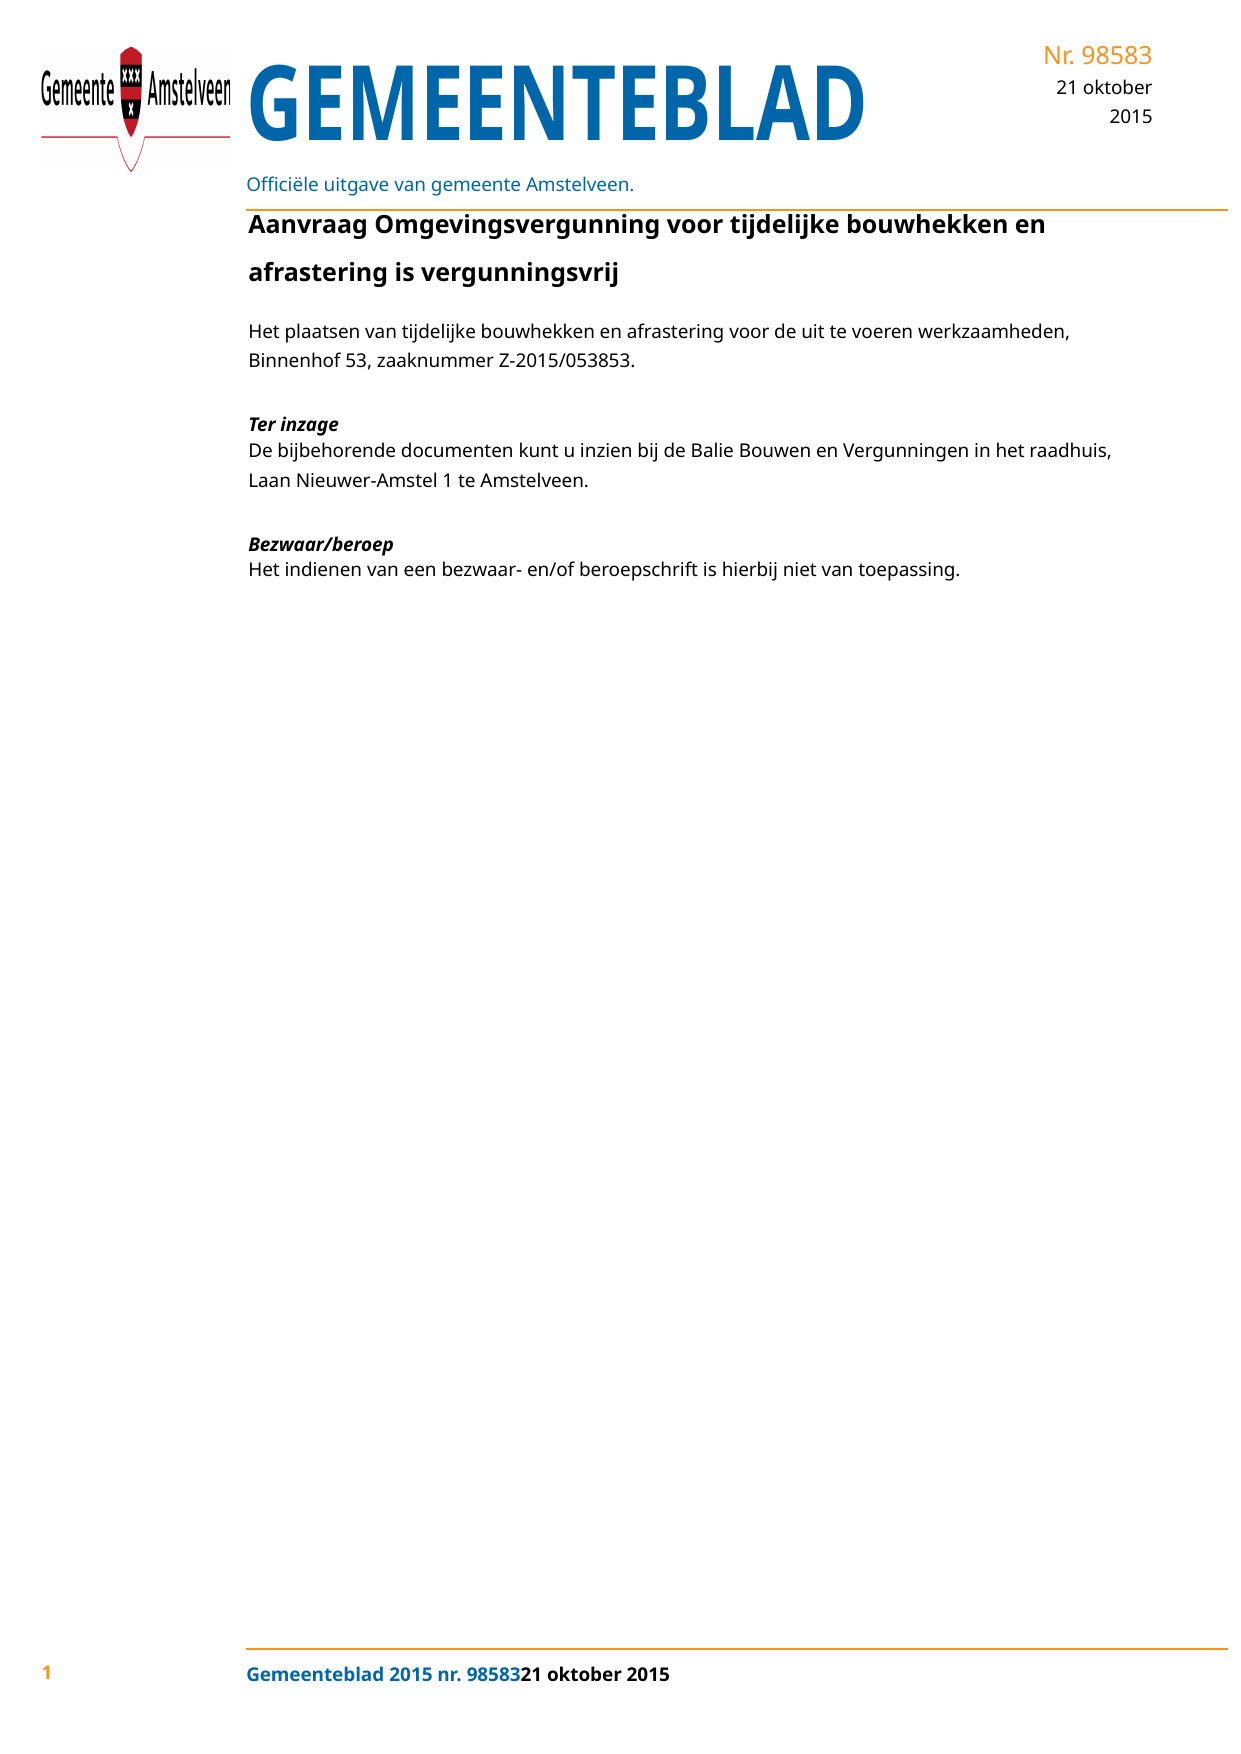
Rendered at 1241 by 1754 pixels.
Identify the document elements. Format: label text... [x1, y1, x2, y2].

text Het indienen van een bezwaar- en/of beroepschrift is hierbij niet van toepassing. [248, 556, 1152, 582]
text Bezwaar/beroep [248, 531, 1152, 556]
text Aanvraag Omgevingsvergunning voor tijdelijke bouwhekken en afrastering is vergunningsvrij [248, 211, 1152, 288]
text Ter inzage [248, 411, 1152, 437]
text De bijbehorende documenten kunt u inzien bij de Balie Bouwen en Vergunningen in het raadhuis, Laan Nieuwer-Amstel 1 te Amstelveen. [248, 437, 1152, 492]
text Het plaatsen van tijdelijke bouwhekken en afrastering voor de uit te voeren werkzaamheden, Binnenhof 53, zaaknummer Z-2015/053853. [248, 318, 1152, 373]
picture [41, 47, 231, 172]
